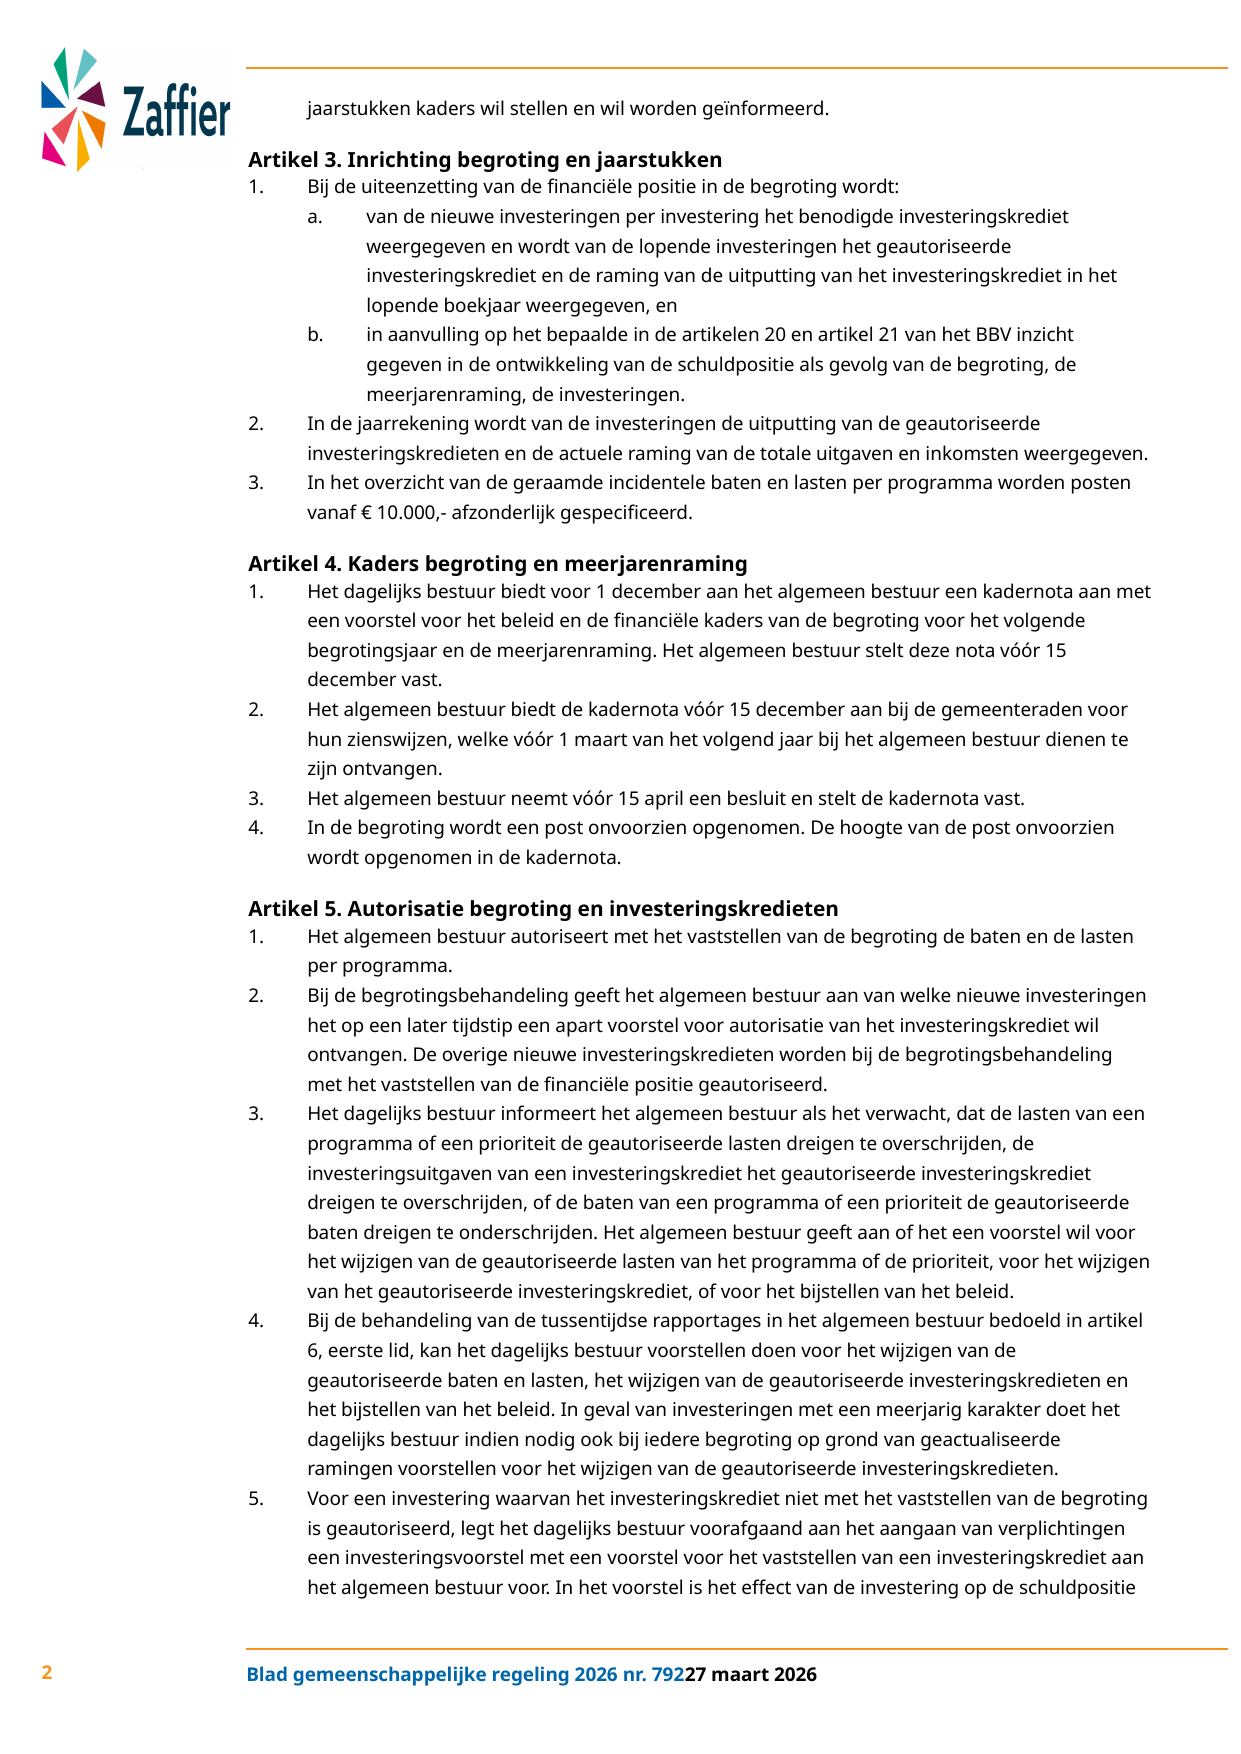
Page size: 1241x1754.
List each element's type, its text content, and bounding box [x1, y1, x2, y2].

picture [41, 47, 231, 172]
list Het algemeen bestuur autoriseert met het vaststellen van de begroting de baten en de lasten per programma. [248, 923, 1152, 978]
list Het dagelijks bestuur biedt voor 1 december aan het algemeen bestuur een kadernota aan met een voorstel voor het beleid en de financiële kaders van de begroting voor het volgende begrotingsjaar en de meerjarenraming. Het algemeen bestuur stelt deze nota vóór 15 december vast. [248, 578, 1152, 692]
text Artikel 5. Autorisatie begroting en investeringskredieten [248, 894, 1152, 923]
list Bij de begrotingsbehandeling geeft het algemeen bestuur aan van welke nieuwe investeringen het op een later tijdstip een apart voorstel voor autorisatie van het investeringskrediet wil ontvangen. De overige nieuwe investeringskredieten worden bij de begrotingsbehandeling met het vaststellen van de financiële positie geautoriseerd. [248, 982, 1152, 1097]
list van de nieuwe investeringen per investering het benodigde investeringskrediet weergegeven en wordt van de lopende investeringen het geautoriseerde investeringskrediet en de raming van de uitputting van het investeringskrediet in het lopende boekjaar weergegeven, en [307, 203, 1152, 318]
list In de begroting wordt een post onvoorzien opgenomen. De hoogte van de post onvoorzien wordt opgenomen in de kadernota. [248, 814, 1152, 870]
list Bij de behandeling van de tussentijdse rapportages in het algemeen bestuur bedoeld in artikel 6, eerste lid, kan het dagelijks bestuur voorstellen doen voor het wijzigen van de geautoriseerde baten en lasten, het wijzigen van de geautoriseerde investeringskredieten en het bijstellen van het beleid. In geval van investeringen met een meerjarig karakter doet het dagelijks bestuur indien nodig ook bij iedere begroting op grond van geactualiseerde ramingen voorstellen voor het wijzigen van de geautoriseerde investeringskredieten. [248, 1308, 1152, 1481]
list Het algemeen bestuur neemt vóór 15 april een besluit en stelt de kadernota vast. [248, 785, 1152, 811]
text Artikel 3. Inrichting begroting en jaarstukken [248, 145, 1152, 174]
list jaarstukken kaders wil stellen en wil worden geïnformeerd. [248, 95, 1152, 121]
list in aanvulling op het bepaalde in de artikelen 20 en artikel 21 van het BBV inzicht gegeven in de ontwikkeling van de schuldpositie als gevolg van de begroting, de meerjarenraming, de investeringen. [307, 322, 1152, 406]
list In de jaarrekening wordt van de investeringen de uitputting van de geautoriseerde investeringskredieten en de actuele raming van de totale uitgaven en inkomsten weergegeven. [248, 410, 1152, 466]
list Voor een investering waarvan het investeringskrediet niet met het vaststellen van de begroting is geautoriseerd, legt het dagelijks bestuur voorafgaand aan het aangaan van verplichtingen een investeringsvoorstel met een voorstel voor het vaststellen van een investeringskrediet aan het algemeen bestuur voor. In het voorstel is het effect van de investering op de schuldpositie [248, 1485, 1152, 1599]
text Artikel 4. Kaders begroting en meerjarenraming [248, 549, 1152, 578]
list Bij de uiteenzetting van de financiële positie in de begroting wordt: [248, 174, 1152, 199]
list Het dagelijks bestuur informeert het algemeen bestuur als het verwacht, dat de lasten van een programma of een prioriteit de geautoriseerde lasten dreigen te overschrijden, de investeringsuitgaven van een investeringskrediet het geautoriseerde investeringskrediet dreigen te overschrijden, of de baten van een programma of een prioriteit de geautoriseerde baten dreigen te onderschrijden. Het algemeen bestuur geeft aan of het een voorstel wil voor het wijzigen van de geautoriseerde lasten van het programma of de prioriteit, voor het wijzigen van het geautoriseerde investeringskrediet, of voor het bijstellen van het beleid. [248, 1101, 1152, 1304]
list In het overzicht van de geraamde incidentele baten en lasten per programma worden posten vanaf € 10.000,- afzonderlijk gespecificeerd. [248, 469, 1152, 525]
list Het algemeen bestuur biedt de kadernota vóór 15 december aan bij de gemeenteraden voor hun zienswijzen, welke vóór 1 maart van het volgend jaar bij het algemeen bestuur dienen te zijn ontvangen. [248, 696, 1152, 781]
